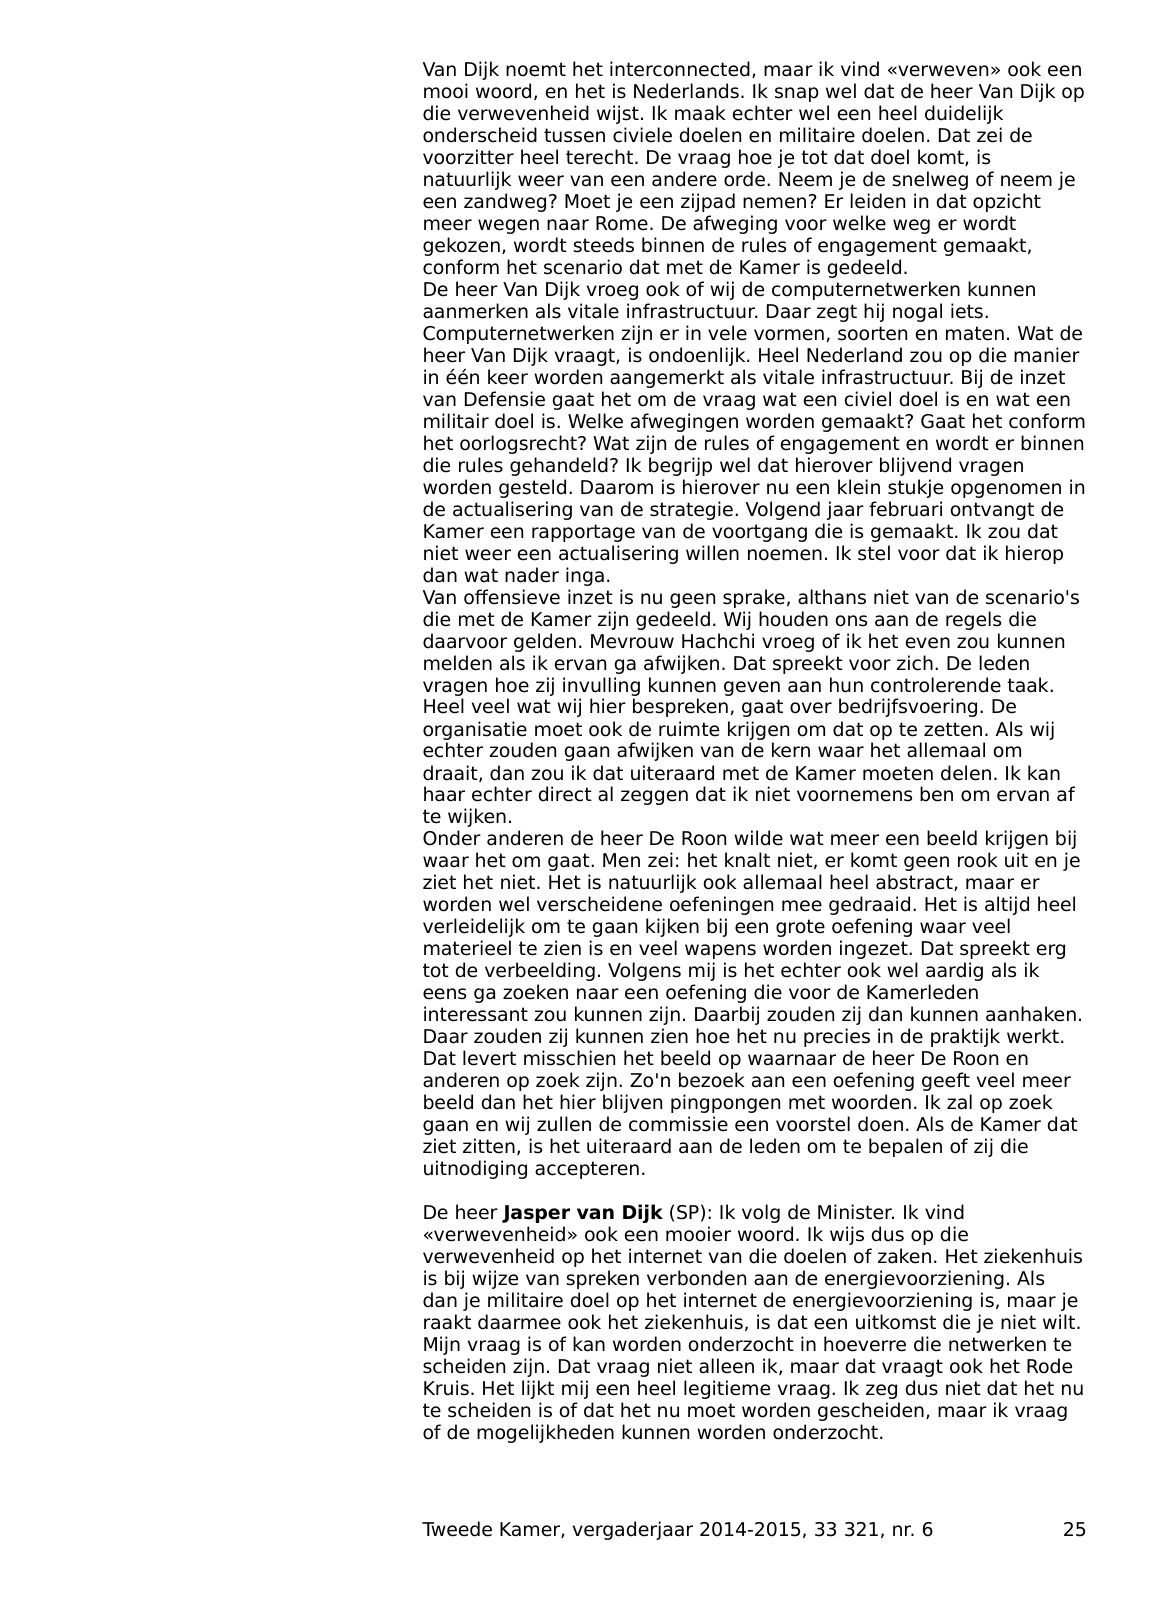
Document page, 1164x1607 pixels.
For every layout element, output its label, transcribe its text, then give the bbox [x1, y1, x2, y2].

text De heer Jasper van Dijk (SP): Ik volg de Minister. Ik vind «verwevenheid» ook een mooier woord. Ik wijs dus op die verwevenheid op het internet van die doelen of zaken. Het ziekenhuis is bij wijze van spreken verbonden aan de energievoorziening. Als dan je militaire doel op het internet de energievoorziening is, maar je raakt daarmee ook het ziekenhuis, is dat een uitkomst die je niet wilt. Mijn vraag is of kan worden onderzocht in hoeverre die netwerken te scheiden zijn. Dat vraag niet alleen ik, maar dat vraagt ook het Rode Kruis. Het lijkt mij een heel legitieme vraag. Ik zeg dus niet dat het nu te scheiden is of dat het nu moet worden gescheiden, maar ik vraag of de mogelijkheden kunnen worden onderzocht. [422, 1202, 1087, 1444]
text De heer Van Dijk vroeg ook of wij de computernetwerken kunnen aanmerken als vitale infrastructuur. Daar zegt hij nogal iets. Computernetwerken zijn er in vele vormen, soorten en maten. Wat de heer Van Dijk vraagt, is ondoenlijk. Heel Nederland zou op die manier in één keer worden aangemerkt als vitale infrastructuur. Bij de inzet van Defensie gaat het om de vraag wat een civiel doel is en wat een militair doel is. Welke afwegingen worden gemaakt? Gaat het conform het oorlogsrecht? Wat zijn de rules of engagement en wordt er binnen die rules gehandeld? Ik begrijp wel dat hierover blijvend vragen worden gesteld. Daarom is hierover nu een klein stukje opgenomen in de actualisering van de strategie. Volgend jaar februari ontvangt de Kamer een rapportage van de voortgang die is gemaakt. Ik zou dat niet weer een actualisering willen noemen. Ik stel voor dat ik hierop dan wat nader inga. [422, 279, 1087, 587]
text Onder anderen de heer De Roon wilde wat meer een beeld krijgen bij waar het om gaat. Men zei: het knalt niet, er komt geen rook uit en je ziet het niet. Het is natuurlijk ook allemaal heel abstract, maar er worden wel verscheidene oefeningen mee gedraaid. Het is altijd heel verleidelijk om te gaan kijken bij een grote oefening waar veel materieel te zien is en veel wapens worden ingezet. Dat spreekt erg tot de verbeelding. Volgens mij is het echter ook wel aardig als ik eens ga zoeken naar een oefening die voor de Kamerleden interessant zou kunnen zijn. Daarbij zouden zij dan kunnen aanhaken. Daar zouden zij kunnen zien hoe het nu precies in de praktijk werkt. Dat levert misschien het beeld op waarnaar de heer De Roon en anderen op zoek zijn. Zo'n bezoek aan een oefening geeft veel meer beeld dan het hier blijven pingpongen met woorden. Ik zal op zoek gaan en wij zullen de commissie een voorstel doen. Als de Kamer dat ziet zitten, is het uiteraard aan de leden om te bepalen of zij die uitnodiging accepteren. [422, 828, 1087, 1180]
text Van offensieve inzet is nu geen sprake, althans niet van de scenario's die met de Kamer zijn gedeeld. Wij houden ons aan de regels die daarvoor gelden. Mevrouw Hachchi vroeg of ik het even zou kunnen melden als ik ervan ga afwijken. Dat spreekt voor zich. De leden vragen hoe zij invulling kunnen geven aan hun controlerende taak. Heel veel wat wij hier bespreken, gaat over bedrijfsvoering. De organisatie moet ook de ruimte krijgen om dat op te zetten. Als wij echter zouden gaan afwijken van de kern waar het allemaal om draait, dan zou ik dat uiteraard met de Kamer moeten delen. Ik kan haar echter direct al zeggen dat ik niet voornemens ben om ervan af te wijken. [422, 587, 1087, 828]
text Van Dijk noemt het interconnected, maar ik vind «verweven» ook een mooi woord, en het is Nederlands. Ik snap wel dat de heer Van Dijk op die verwevenheid wijst. Ik maak echter wel een heel duidelijk onderscheid tussen civiele doelen en militaire doelen. Dat zei de voorzitter heel terecht. De vraag hoe je tot dat doel komt, is natuurlijk weer van een andere orde. Neem je de snelweg of neem je een zandweg? Moet je een zijpad nemen? Er leiden in dat opzicht meer wegen naar Rome. De afweging voor welke weg er wordt gekozen, wordt steeds binnen de rules of engagement gemaakt, conform het scenario dat met de Kamer is gedeeld. [422, 59, 1087, 279]
